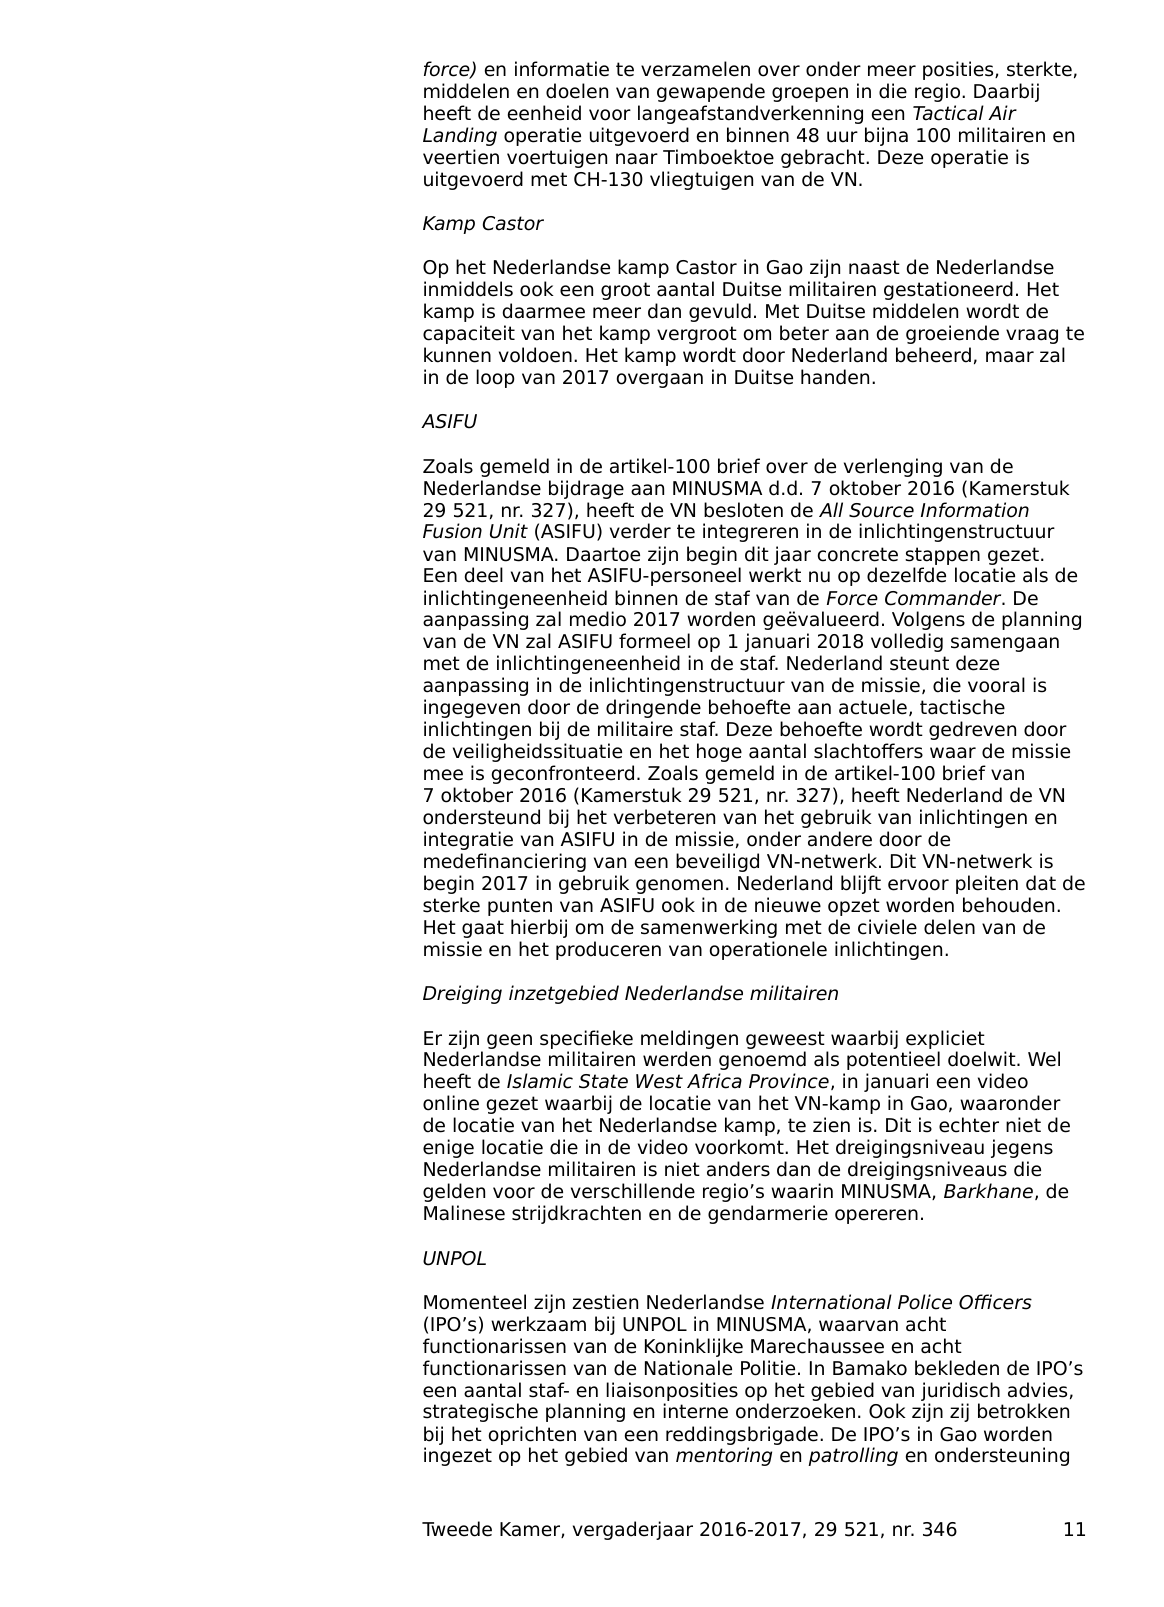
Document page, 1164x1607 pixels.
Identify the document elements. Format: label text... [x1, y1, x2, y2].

text Zoals gemeld in de artikel-100 brief over de verlenging van de Nederlandse bijdrage aan MINUSMA d.d. 7 oktober 2016 (Kamerstuk 29 521, nr. 327), heeft de VN besloten de All Source Information Fusion Unit (ASIFU) verder te integreren in de inlichtingenstructuur van MINUSMA. Daartoe zijn begin dit jaar concrete stappen gezet. Een deel van het ASIFU-personeel werkt nu op dezelfde locatie als de inlichtingeneenheid binnen de staf van de Force Commander. De aanpassing zal medio 2017 worden geëvalueerd. Volgens de planning van de VN zal ASIFU formeel op 1 januari 2018 volledig samengaan met de inlichtingeneenheid in de staf. Nederland steunt deze aanpassing in de inlichtingenstructuur van de missie, die vooral is ingegeven door de dringende behoefte aan actuele, tactische inlichtingen bij de militaire staf. Deze behoefte wordt gedreven door de veiligheidssituatie en het hoge aantal slachtoffers waar de missie mee is geconfronteerd. Zoals gemeld in de artikel-100 brief van 7 oktober 2016 (Kamerstuk 29 521, nr. 327), heeft Nederland de VN ondersteund bij het verbeteren van het gebruik van inlichtingen en integratie van ASIFU in de missie, onder andere door de medefinanciering van een beveiligd VN-netwerk. Dit VN-netwerk is begin 2017 in gebruik genomen. Nederland blijft ervoor pleiten dat de sterke punten van ASIFU ook in de nieuwe opzet worden behouden. Het gaat hierbij om de samenwerking met de civiele delen van de missie en het produceren van operationele inlichtingen. [422, 456, 1087, 961]
text Er zijn geen specifieke meldingen geweest waarbij expliciet Nederlandse militairen werden genoemd als potentieel doelwit. Wel heeft de Islamic State West Africa Province, in januari een video online gezet waarbij de locatie van het VN-kamp in Gao, waaronder de locatie van het Nederlandse kamp, te zien is. Dit is echter niet de enige locatie die in de video voorkomt. Het dreigingsniveau jegens Nederlandse militairen is niet anders dan de dreigingsniveaus die gelden voor de verschillende regio’s waarin MINUSMA, Barkhane, de Malinese strijdkrachten en de gendarmerie opereren. [422, 1027, 1087, 1225]
text force) en informatie te verzamelen over onder meer posities, sterkte, middelen en doelen van gewapende groepen in die regio. Daarbij heeft de eenheid voor langeafstandverkenning een Tactical Air Landing operatie uitgevoerd en binnen 48 uur bijna 100 militairen en veertien voertuigen naar Timboektoe gebracht. Deze operatie is uitgevoerd met CH-130 vliegtuigen van de VN. [422, 59, 1087, 191]
text Op het Nederlandse kamp Castor in Gao zijn naast de Nederlandse inmiddels ook een groot aantal Duitse militairen gestationeerd. Het kamp is daarmee meer dan gevuld. Met Duitse middelen wordt de capaciteit van het kamp vergroot om beter aan de groeiende vraag te kunnen voldoen. Het kamp wordt door Nederland beheerd, maar zal in de loop van 2017 overgaan in Duitse handen. [422, 257, 1087, 389]
subtitle Kamp Castor [422, 213, 1087, 235]
subtitle ASIFU [422, 411, 1087, 433]
text Momenteel zijn zestien Nederlandse International Police Officers (IPO’s) werkzaam bij UNPOL in MINUSMA, waarvan acht functionarissen van de Koninklijke Marechaussee en acht functionarissen van de Nationale Politie. In Bamako bekleden de IPO’s een aantal staf- en liaisonposities op het gebied van juridisch advies, strategische planning en interne onderzoeken. Ook zijn zij betrokken bij het oprichten van een reddingsbrigade. De IPO’s in Gao worden ingezet op het gebied van mentoring en patrolling en ondersteuning [422, 1292, 1087, 1467]
subtitle UNPOL [422, 1247, 1087, 1269]
subtitle Dreiging inzetgebied Nederlandse militairen [422, 983, 1087, 1005]
